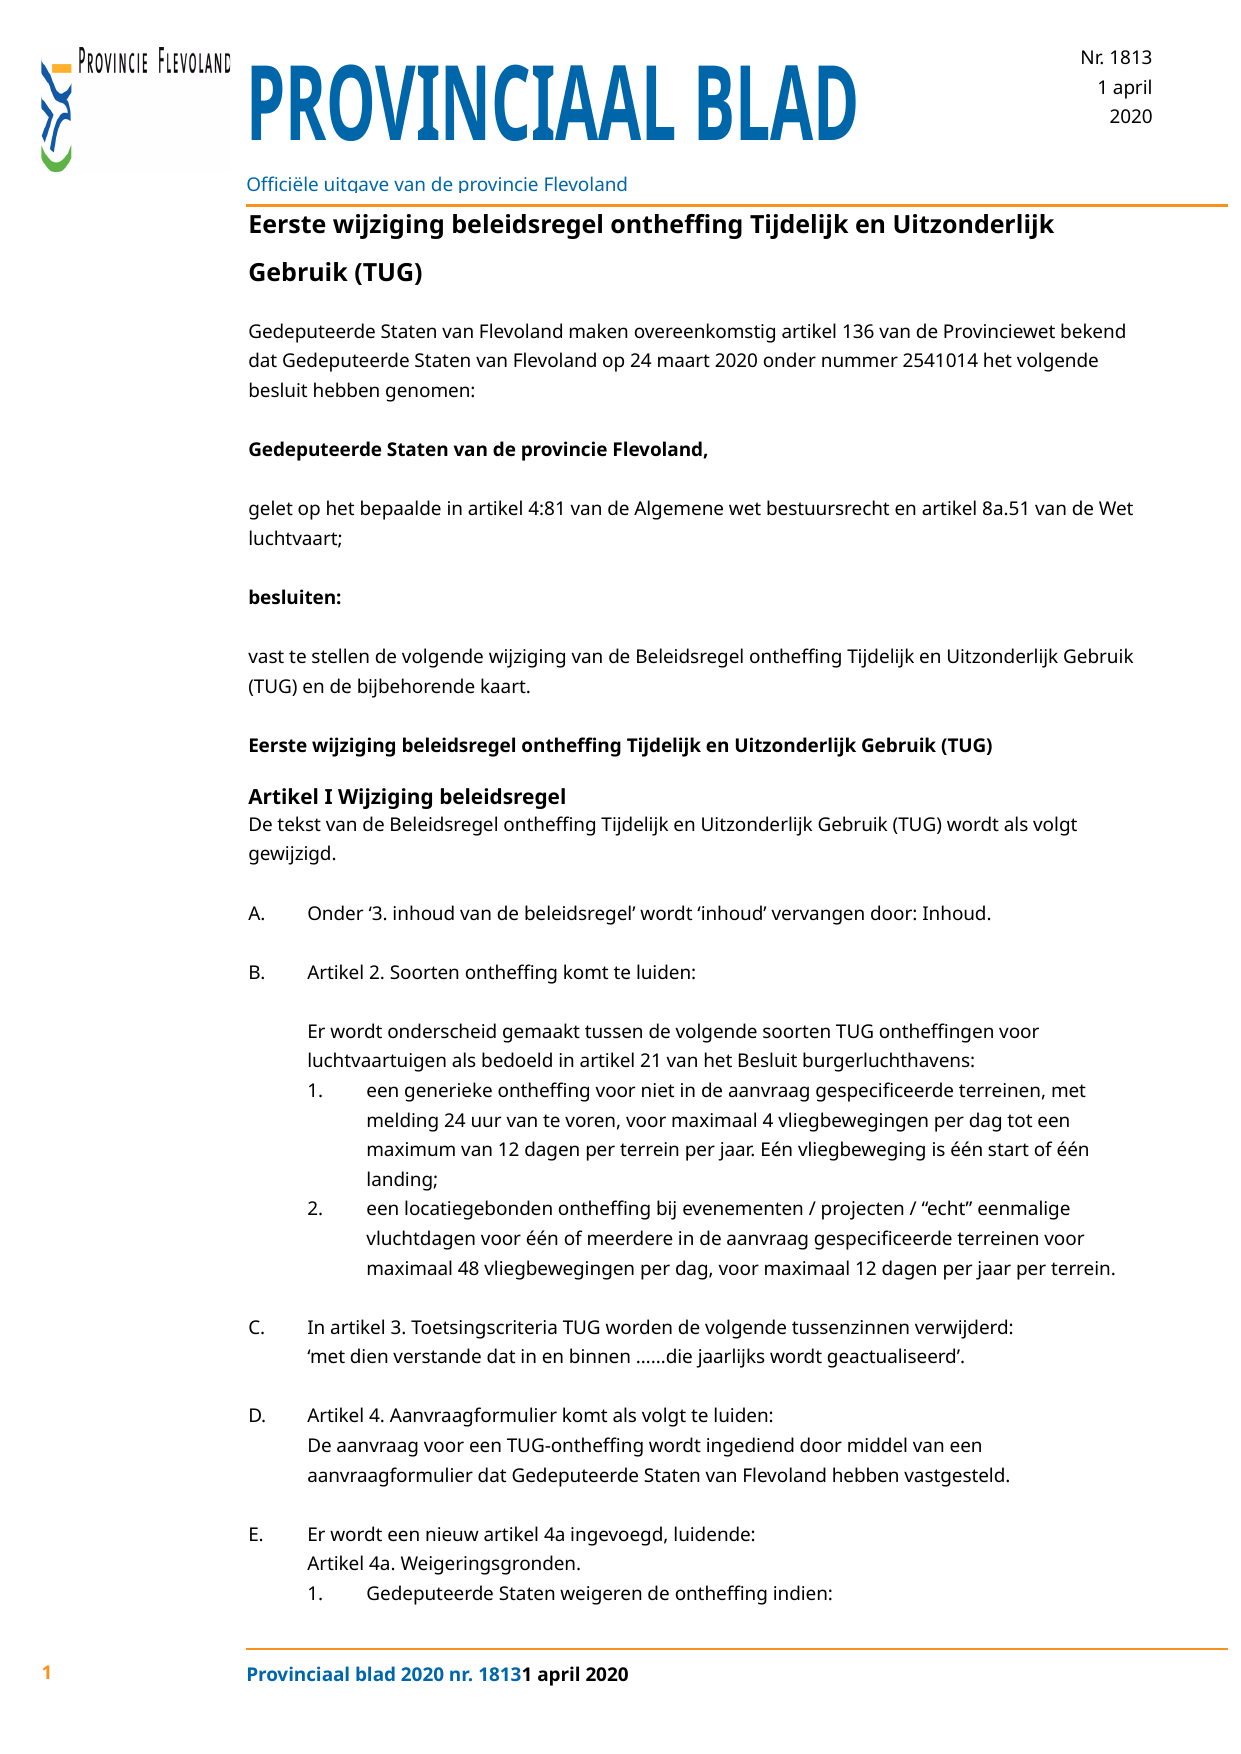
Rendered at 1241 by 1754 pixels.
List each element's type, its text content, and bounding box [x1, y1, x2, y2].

text gelet op het bepaalde in artikel 4:81 van de Algemene wet bestuursrecht en artikel 8a.51 van de Wet luchtvaart; [248, 495, 1152, 551]
list Artikel 4. Aanvraagformulier komt als volgt te luiden: [248, 1403, 1152, 1428]
text vast te stellen de volgende wijziging van de Beleidsregel ontheffing Tijdelijk en Uitzonderlijk Gebruik (TUG) en de bijbehorende kaart. [248, 643, 1152, 699]
text Gedeputeerde Staten van de provincie Flevoland, [248, 436, 1152, 462]
list Er wordt onderscheid gemaakt tussen de volgende soorten TUG ontheffingen voor luchtvaartuigen als bedoeld in artikel 21 van het Besluit burgerluchthavens: [248, 1018, 1152, 1073]
text Gedeputeerde Staten van Flevoland maken overeenkomstig artikel 136 van de Provinciewet bekend dat Gedeputeerde Staten van Flevoland op 24 maart 2020 onder nummer 2541014 het volgende besluit hebben genomen: [248, 318, 1152, 403]
text Eerste wijziging beleidsregel ontheffing Tijdelijk en Uitzonderlijk Gebruik (TUG) [248, 732, 1152, 758]
text De tekst van de Beleidsregel ontheffing Tijdelijk en Uitzonderlijk Gebruik (TUG) wordt als volgt gewijzigd. [248, 811, 1152, 866]
text besluiten: [248, 584, 1152, 610]
text Eerste wijziging beleidsregel ontheffing Tijdelijk en Uitzonderlijk Gebruik (TUG) [248, 207, 1152, 288]
list Onder ‘3. inhoud van de beleidsregel’ wordt ‘inhoud’ vervangen door: Inhoud. [248, 900, 1152, 925]
picture [41, 47, 231, 172]
list Gedeputeerde Staten weigeren de ontheffing indien: [307, 1580, 1152, 1606]
list een locatiegebonden ontheffing bij evenementen / projecten / “echt” eenmalige vluchtdagen voor één of meerdere in de aanvraag gespecificeerde terreinen voor maximaal 48 vliegbewegingen per dag, voor maximaal 12 dagen per jaar per terrein. [307, 1196, 1152, 1280]
list De aanvraag voor een TUG-ontheffing wordt ingediend door middel van een aanvraagformulier dat Gedeputeerde Staten van Flevoland hebben vastgesteld. [248, 1432, 1152, 1487]
list Artikel 2. Soorten ontheffing komt te luiden: [248, 959, 1152, 984]
list een generieke ontheffing voor niet in de aanvraag gespecificeerde terreinen, met melding 24 uur van te voren, voor maximaal 4 vliegbewegingen per dag tot een maximum van 12 dagen per terrein per jaar. Eén vliegbeweging is één start of één landing; [307, 1077, 1152, 1192]
list Artikel 4a. Weigeringsgronden. [248, 1551, 1152, 1576]
list In artikel 3. Toetsingscriteria TUG worden de volgende tussenzinnen verwijderd: [248, 1314, 1152, 1339]
text Artikel I Wijziging beleidsregel [248, 782, 1152, 811]
list Er wordt een nieuw artikel 4a ingevoegd, luidende: [248, 1521, 1152, 1547]
list ‘met dien verstande dat in en binnen ……die jaarlijks wordt geactualiseerd’. [248, 1343, 1152, 1369]
